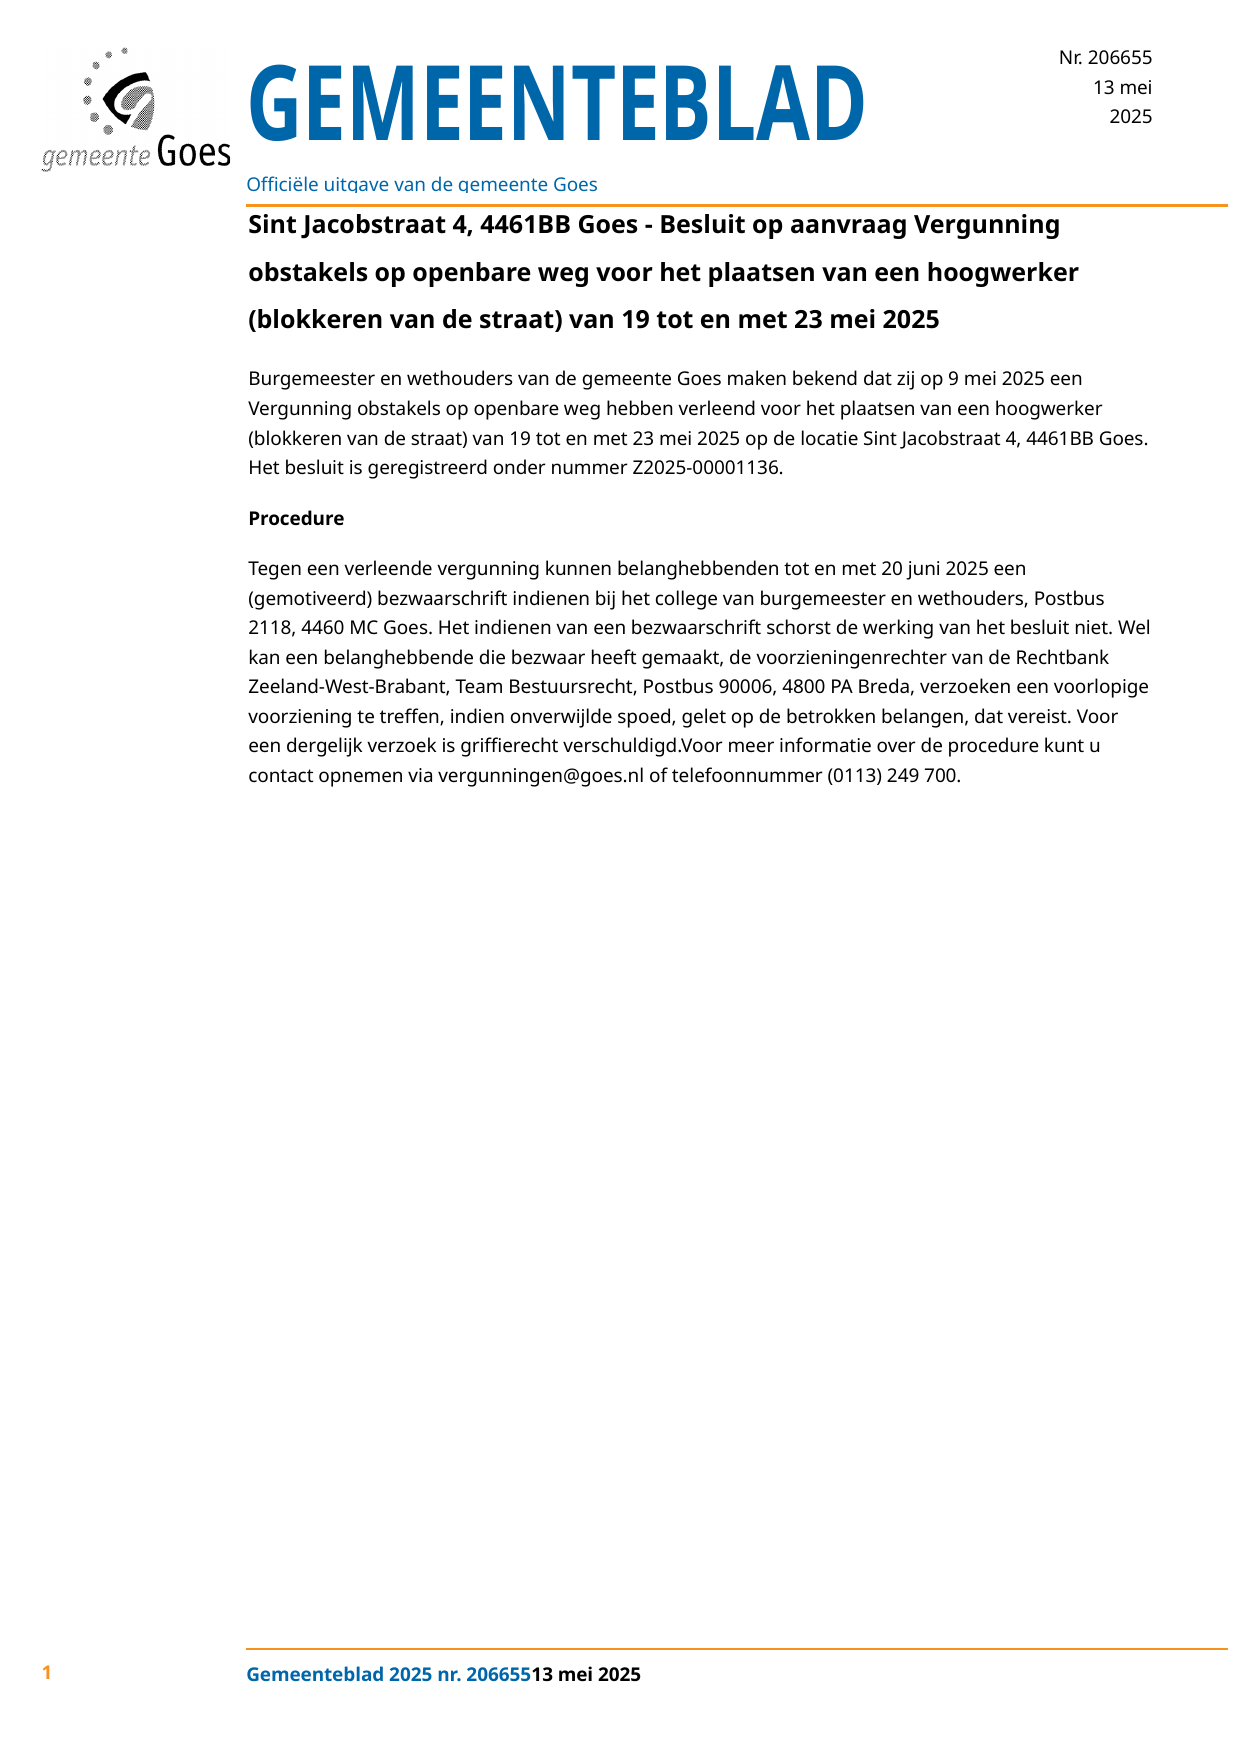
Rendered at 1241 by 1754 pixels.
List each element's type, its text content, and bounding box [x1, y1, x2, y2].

picture [41, 47, 231, 172]
text Tegen een verleende vergunning kunnen belanghebbenden tot en met 20 juni 2025 een (gemotiveerd) bezwaarschrift indienen bij het college van burgemeester en wethouders, Postbus 2118, 4460 MC Goes. Het indienen van een bezwaarschrift schorst de werking van het besluit niet. Wel kan een belanghebbende die bezwaar heeft gemaakt, de voorzieningenrechter van de Rechtbank Zeeland-West-Brabant, Team Bestuursrecht, Postbus 90006, 4800 PA Breda, verzoeken een voorlopige voorziening te treffen, indien onverwijlde spoed, gelet op de betrokken belangen, dat vereist. Voor een dergelijk verzoek is griffierecht verschuldigd.Voor meer informatie over de procedure kunt u contact opnemen via vergunningen@goes.nl of telefoonnummer (0113) 249 700. [248, 555, 1152, 788]
text Procedure [248, 505, 1152, 530]
text Sint Jacobstraat 4, 4461BB Goes - Besluit op aanvraag Vergunning obstakels op openbare weg voor het plaatsen van een hoogwerker (blokkeren van de straat) van 19 tot en met 23 mei 2025 [248, 207, 1152, 336]
text Burgemeester en wethouders van de gemeente Goes maken bekend dat zij op 9 mei 2025 een Vergunning obstakels op openbare weg hebben verleend voor het plaatsen van een hoogwerker (blokkeren van de straat) van 19 tot en met 23 mei 2025 op de locatie Sint Jacobstraat 4, 4461BB Goes. Het besluit is geregistreerd onder nummer Z2025-00001136. [248, 366, 1152, 480]
